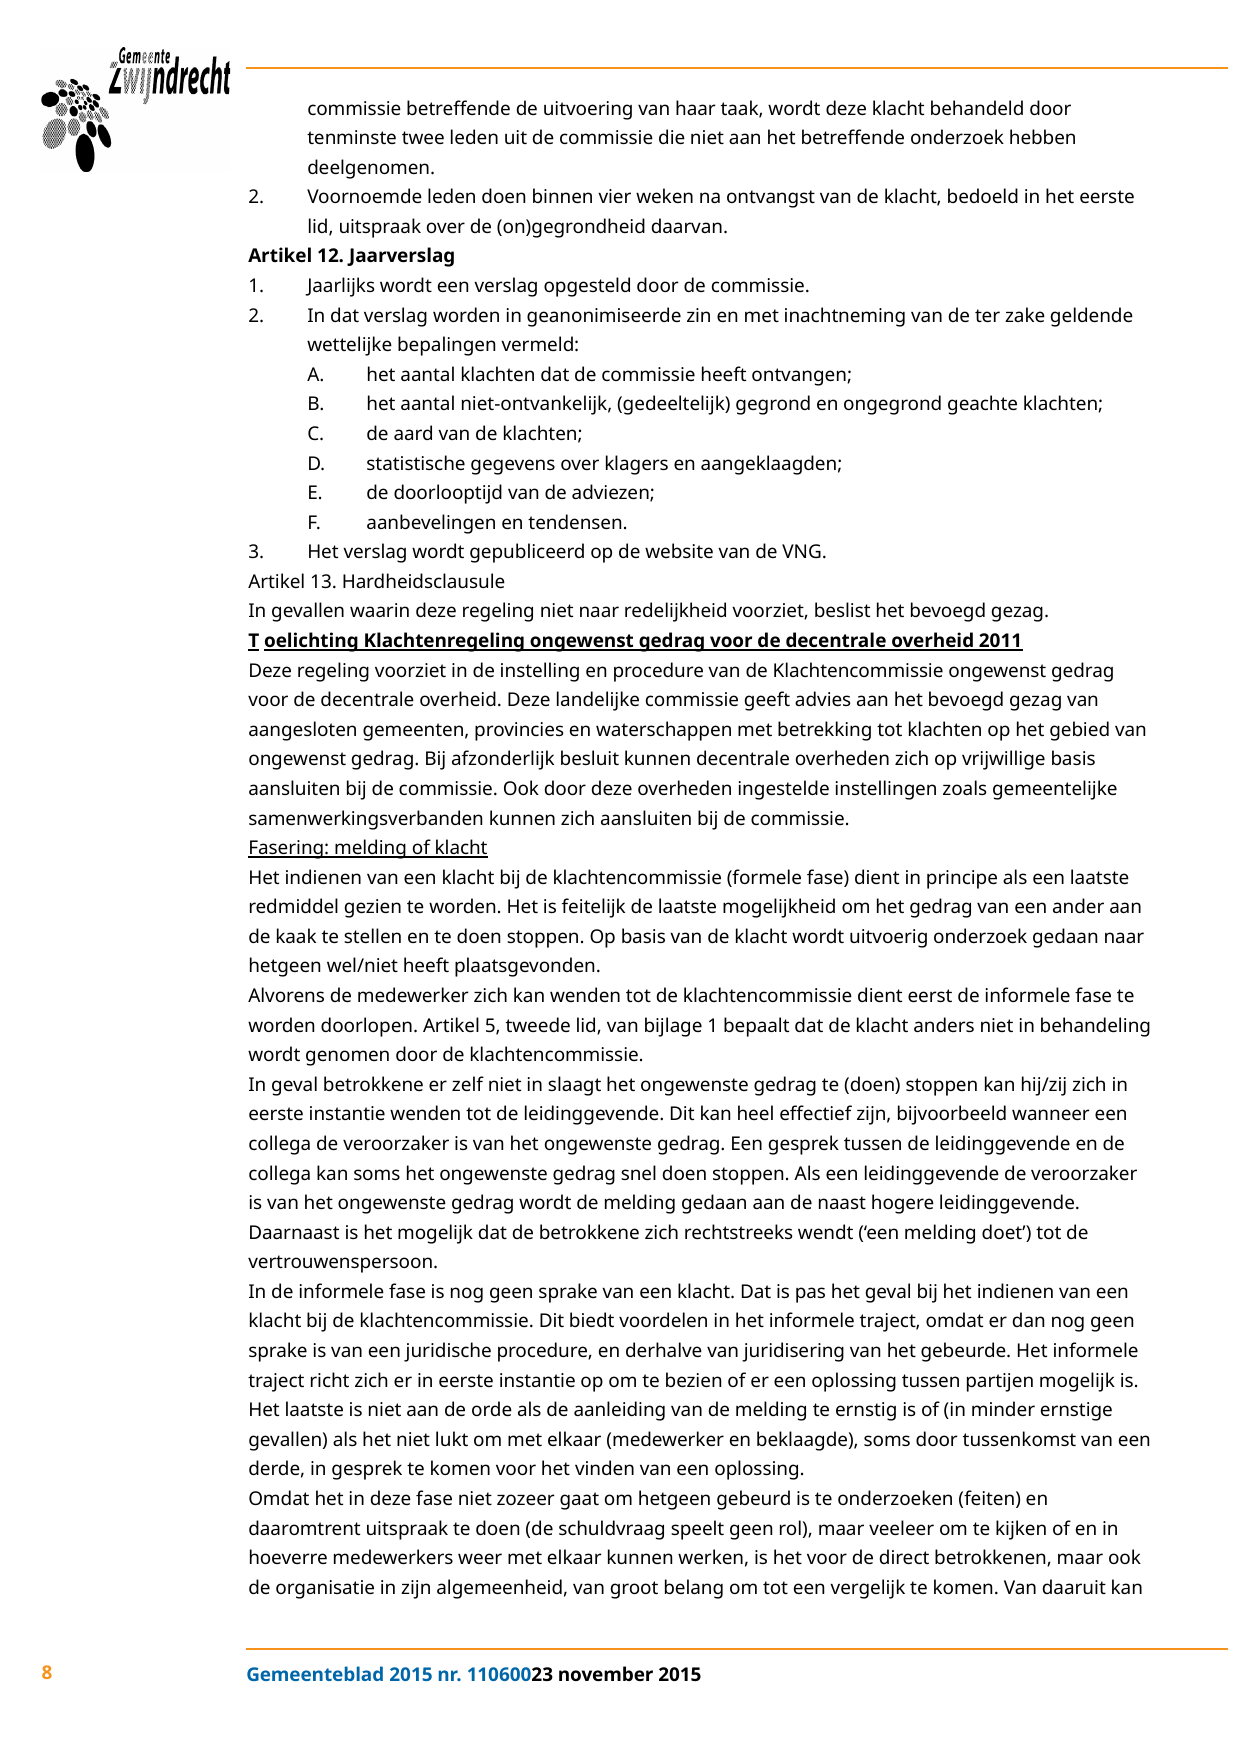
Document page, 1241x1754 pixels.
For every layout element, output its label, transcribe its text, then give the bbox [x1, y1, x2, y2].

list statistische gegevens over klagers en aangeklaagden; [307, 450, 1152, 476]
text Artikel 13. Hardheidsclausule [248, 568, 1152, 594]
list In dat verslag worden in geanonimiseerde zin en met inachtneming van de ter zake geldende wettelijke bepalingen vermeld: [248, 302, 1152, 357]
text Het indienen van een klacht bij de klachtencommissie (formele fase) dient in principe als een laatste redmiddel gezien te worden. Het is feitelijk de laatste mogelijkheid om het gedrag van een ander aan de kaak te stellen en te doen stoppen. Op basis van de klacht wordt uitvoerig onderzoek gedaan naar hetgeen wel/niet heeft plaatsgevonden. [248, 864, 1152, 978]
list aanbevelingen en tendensen. [307, 509, 1152, 535]
picture [41, 47, 231, 172]
list Het verslag wordt gepubliceerd op de website van de VNG. [248, 538, 1152, 564]
list de doorlooptijd van de adviezen; [307, 479, 1152, 505]
text T oelichting Klachtenregeling ongewenst gedrag voor de decentrale overheid 2011 [248, 627, 1152, 653]
text In gevallen waarin deze regeling niet naar redelijkheid voorziet, beslist het bevoegd gezag. [248, 598, 1152, 623]
text In geval betrokkene er zelf niet in slaagt het ongewenste gedrag te (doen) stoppen kan hij/zij zich in eerste instantie wenden tot de leidinggevende. Dit kan heel effectief zijn, bijvoorbeeld wanneer een collega de veroorzaker is van het ongewenste gedrag. Een gesprek tussen de leidinggevende en de collega kan soms het ongewenste gedrag snel doen stoppen. Als een leidinggevende de veroorzaker is van het ongewenste gedrag wordt de melding gedaan aan de naast hogere leidinggevende. Daarnaast is het mogelijk dat de betrokkene zich rechtstreeks wendt (‘een melding doet’) tot de vertrouwenspersoon. [248, 1071, 1152, 1274]
list Voornoemde leden doen binnen vier weken na ontvangst van de klacht, bedoeld in het eerste lid, uitspraak over de (on)gegrondheid daarvan. [248, 183, 1152, 239]
list de aard van de klachten; [307, 420, 1152, 446]
list het aantal klachten dat de commissie heeft ontvangen; [307, 361, 1152, 387]
list commissie betreffende de uitvoering van haar taak, wordt deze klacht behandeld door tenminste twee leden uit de commissie die niet aan het betreffende onderzoek hebben deelgenomen. [248, 95, 1152, 180]
text Omdat het in deze fase niet zozeer gaat om hetgeen gebeurd is te onderzoeken (feiten) en daaromtrent uitspraak te doen (de schuldvraag speelt geen rol), maar veeleer om te kijken of en in hoeverre medewerkers weer met elkaar kunnen werken, is het voor de direct betrokkenen, maar ook de organisatie in zijn algemeenheid, van groot belang om tot een vergelijk te komen. Van daaruit kan [248, 1485, 1152, 1600]
list het aantal niet-ontvankelijk, (gedeeltelijk) gegrond en ongegrond geachte klachten; [307, 391, 1152, 416]
text Fasering: melding of klacht [248, 834, 1152, 860]
text In de informele fase is nog geen sprake van een klacht. Dat is pas het geval bij het indienen van een klacht bij de klachtencommissie. Dit biedt voordelen in het informele traject, omdat er dan nog geen sprake is van een juridische procedure, en derhalve van juridisering van het gebeurde. Het informele traject richt zich er in eerste instantie op om te bezien of er een oplossing tussen partijen mogelijk is. Het laatste is niet aan de orde als de aanleiding van de melding te ernstig is of (in minder ernstige gevallen) als het niet lukt om met elkaar (medewerker en beklaagde), soms door tussenkomst van een derde, in gesprek te komen voor het vinden van een oplossing. [248, 1278, 1152, 1481]
text Deze regeling voorziet in de instelling en procedure van de Klachtencommissie ongewenst gedrag voor de decentrale overheid. Deze landelijke commissie geeft advies aan het bevoegd gezag van aangesloten gemeenten, provincies en waterschappen met betrekking tot klachten op het gebied van ongewenst gedrag. Bij afzonderlijk besluit kunnen decentrale overheden zich op vrijwillige basis aansluiten bij de commissie. Ook door deze overheden ingestelde instellingen zoals gemeentelijke samenwerkingsverbanden kunnen zich aansluiten bij de commissie. [248, 657, 1152, 831]
text Alvorens de medewerker zich kan wenden tot de klachtencommissie dient eerst de informele fase te worden doorlopen. Artikel 5, tweede lid, van bijlage 1 bepaalt dat de klacht anders niet in behandeling wordt genomen door de klachtencommissie. [248, 982, 1152, 1067]
text Artikel 12. Jaarverslag [248, 243, 1152, 268]
list Jaarlijks wordt een verslag opgesteld door de commissie. [248, 272, 1152, 298]
